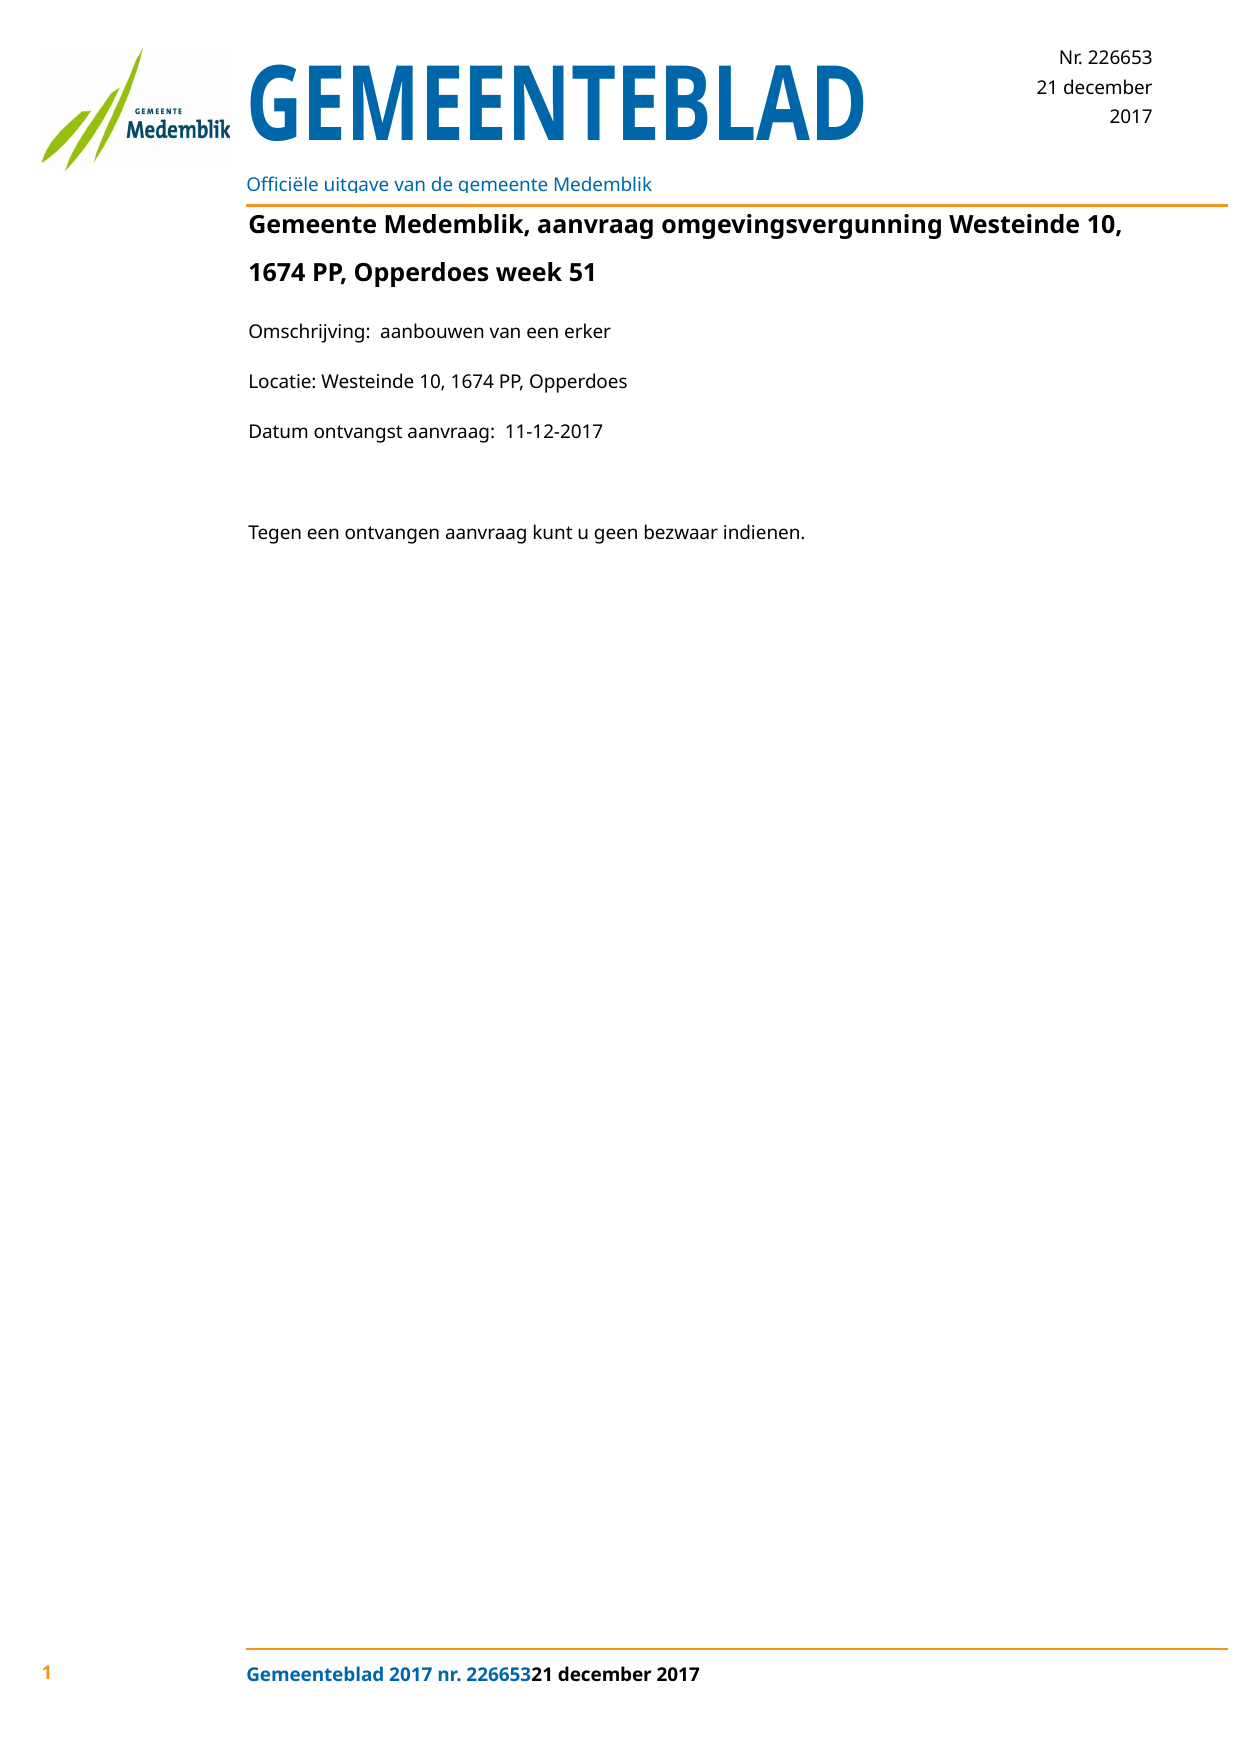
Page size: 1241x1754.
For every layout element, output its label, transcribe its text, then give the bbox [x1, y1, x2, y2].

text Locatie: Westeinde 10, 1674 PP, Opperdoes [248, 368, 1152, 394]
text Gemeente Medemblik, aanvraag omgevingsvergunning Westeinde 10, 1674 PP, Opperdoes week 51 [248, 207, 1152, 288]
text Datum ontvangst aanvraag: 11-12-2017 [248, 419, 1152, 444]
picture [41, 47, 231, 172]
text Tegen een ontvangen aanvraag kunt u geen bezwaar indienen. [248, 519, 1152, 545]
text Omschrijving: aanbouwen van een erker [248, 318, 1152, 344]
